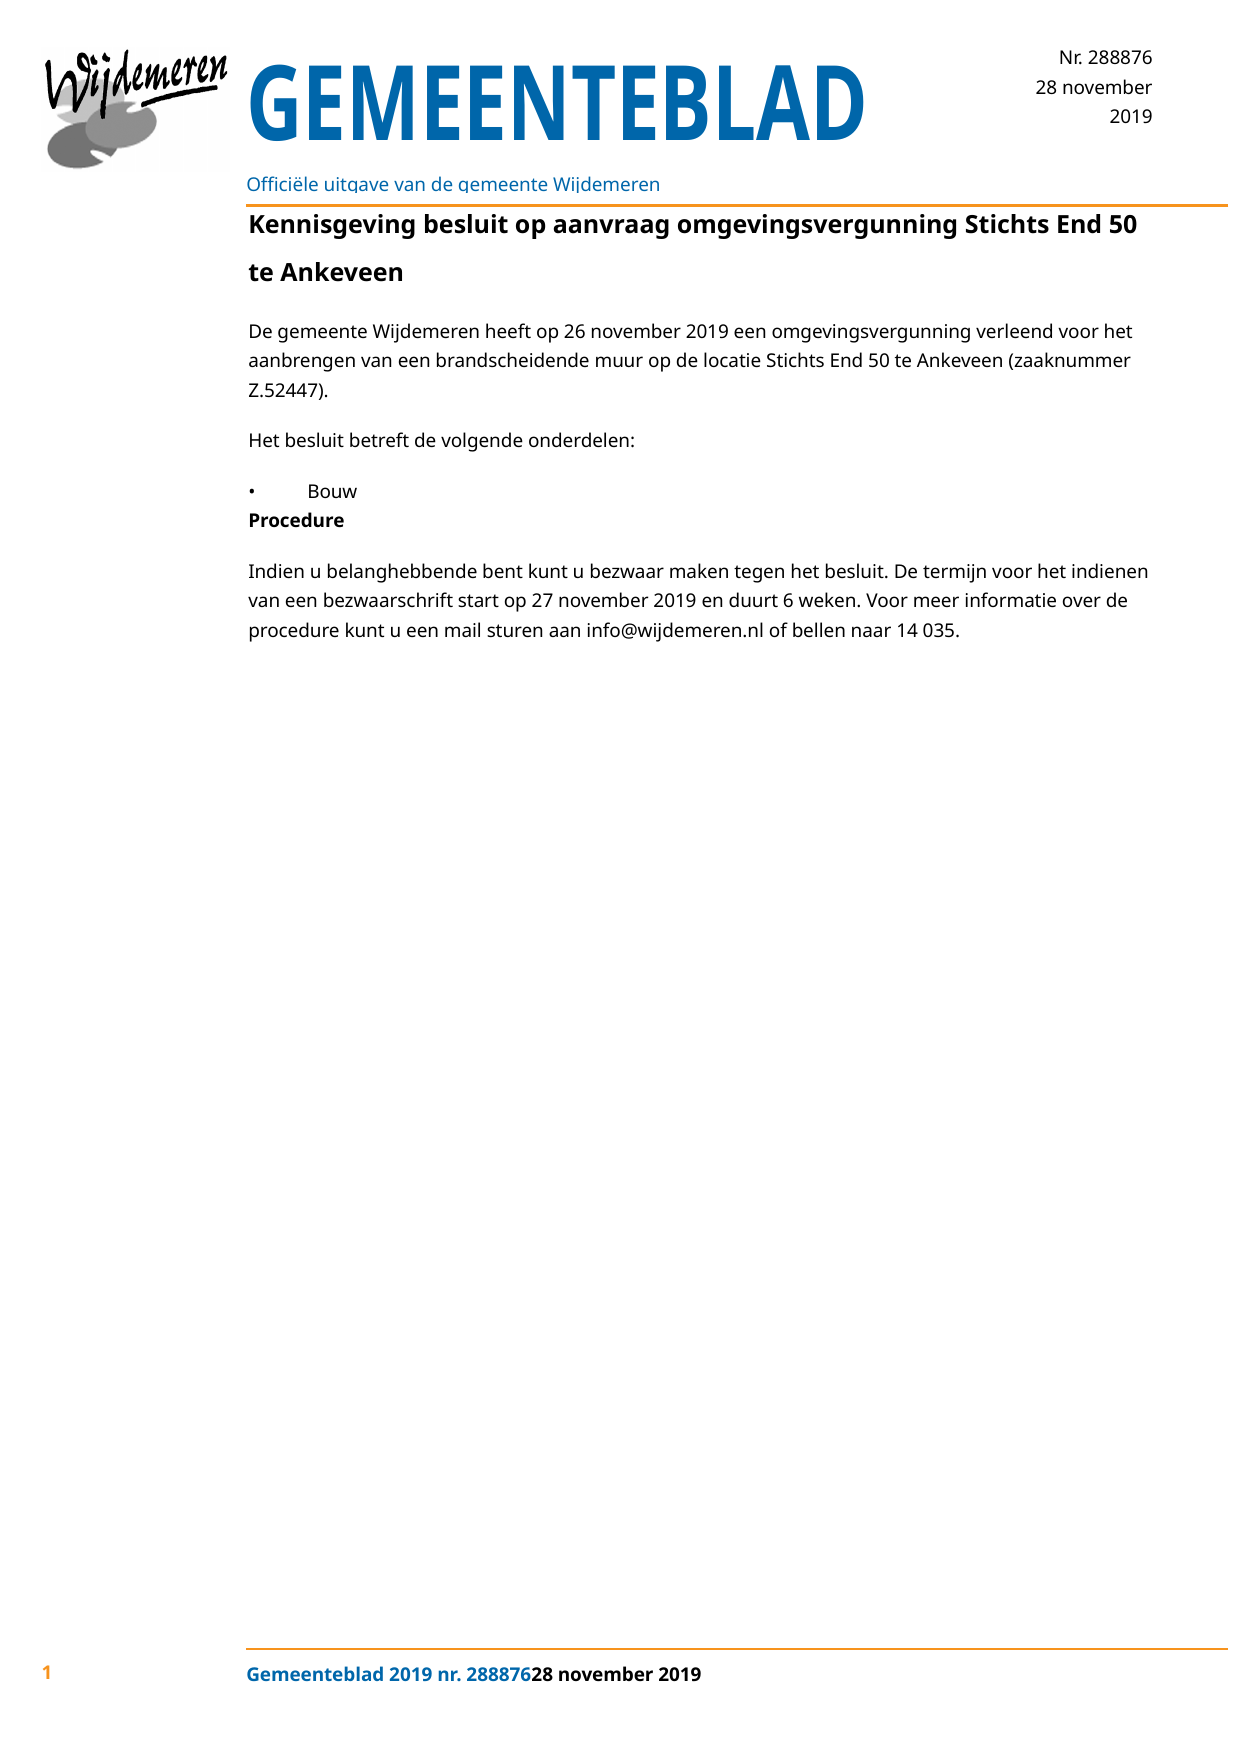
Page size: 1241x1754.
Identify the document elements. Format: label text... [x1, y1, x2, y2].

list Bouw [248, 478, 1152, 504]
text Het besluit betreft de volgende onderdelen: [248, 427, 1152, 453]
text Procedure [248, 507, 1152, 533]
picture [41, 47, 231, 172]
text Indien u belanghebbende bent kunt u bezwaar maken tegen het besluit. De termijn voor het indienen van een bezwaarschrift start op 27 november 2019 en duurt 6 weken. Voor meer informatie over de procedure kunt u een mail sturen aan info@wijdemeren.nl of bellen naar 14 035. [248, 558, 1152, 643]
text Kennisgeving besluit op aanvraag omgevingsvergunning Stichts End 50 te Ankeveen [248, 207, 1152, 288]
text De gemeente Wijdemeren heeft op 26 november 2019 een omgevingsvergunning verleend voor het aanbrengen van een brandscheidende muur op de locatie Stichts End 50 te Ankeveen (zaaknummer Z.52447). [248, 318, 1152, 403]
